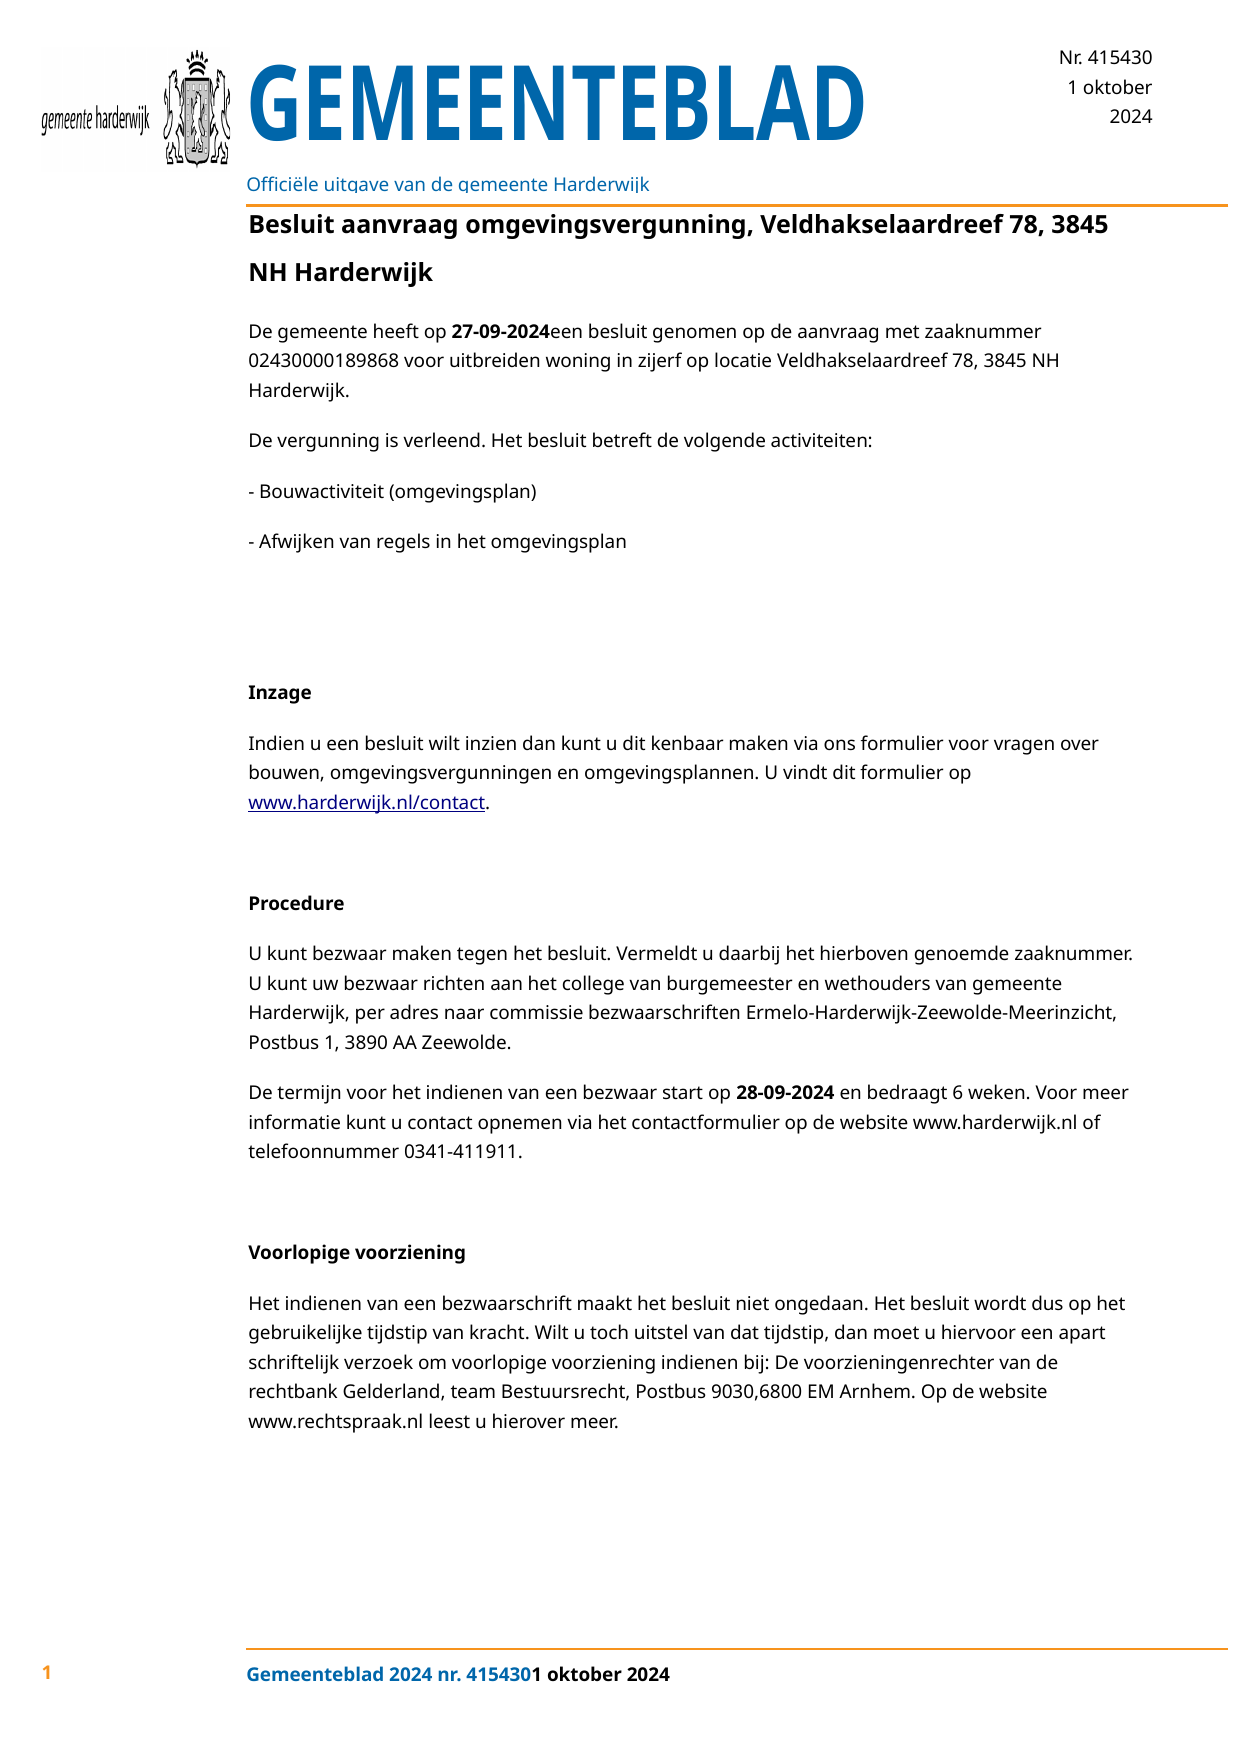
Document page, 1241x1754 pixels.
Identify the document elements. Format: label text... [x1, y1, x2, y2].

text Besluit aanvraag omgevingsvergunning, Veldhakselaardreef 78, 3845 NH Harderwijk [248, 207, 1152, 288]
text De gemeente heeft op 27-09-2024een besluit genomen op de aanvraag met zaaknummer 02430000189868 voor uitbreiden woning in zijerf op locatie Veldhakselaardreef 78, 3845 NH Harderwijk. [248, 318, 1152, 403]
text - Afwijken van regels in het omgevingsplan [248, 528, 1152, 554]
text Inzage [248, 679, 1152, 705]
picture [41, 47, 231, 172]
text De termijn voor het indienen van een bezwaar start op 28-09-2024 en bedraagt 6 weken. Voor meer informatie kunt u contact opnemen via het contactformulier op de website www.harderwijk.nl of telefoonnummer 0341-411911. [248, 1079, 1152, 1164]
text Indien u een besluit wilt inzien dan kunt u dit kenbaar maken via ons formulier voor vragen over bouwen, omgevingsvergunningen en omgevingsplannen. U vindt dit formulier op www.harderwijk.nl/contact. [248, 730, 1152, 815]
text Voorlopige voorziening [248, 1239, 1152, 1265]
text De vergunning is verleend. Het besluit betreft de volgende activiteiten: [248, 427, 1152, 453]
text Procedure [248, 890, 1152, 916]
text U kunt bezwaar maken tegen het besluit. Vermeldt u daarbij het hierboven genoemde zaaknummer. U kunt uw bezwaar richten aan het college van burgemeester en wethouders van gemeente Harderwijk, per adres naar commissie bezwaarschriften Ermelo-Harderwijk-Zeewolde-Meerinzicht, Postbus 1, 3890 AA Zeewolde. [248, 940, 1152, 1055]
text - Bouwactiviteit (omgevingsplan) [248, 478, 1152, 504]
text Het indienen van een bezwaarschrift maakt het besluit niet ongedaan. Het besluit wordt dus op het gebruikelijke tijdstip van kracht. Wilt u toch uitstel van dat tijdstip, dan moet u hiervoor een apart schriftelijk verzoek om voorlopige voorziening indienen bij: De voorzieningenrechter van de rechtbank Gelderland, team Bestuursrecht, Postbus 9030,6800 EM Arnhem. Op de website www.rechtspraak.nl leest u hierover meer. [248, 1290, 1152, 1434]
